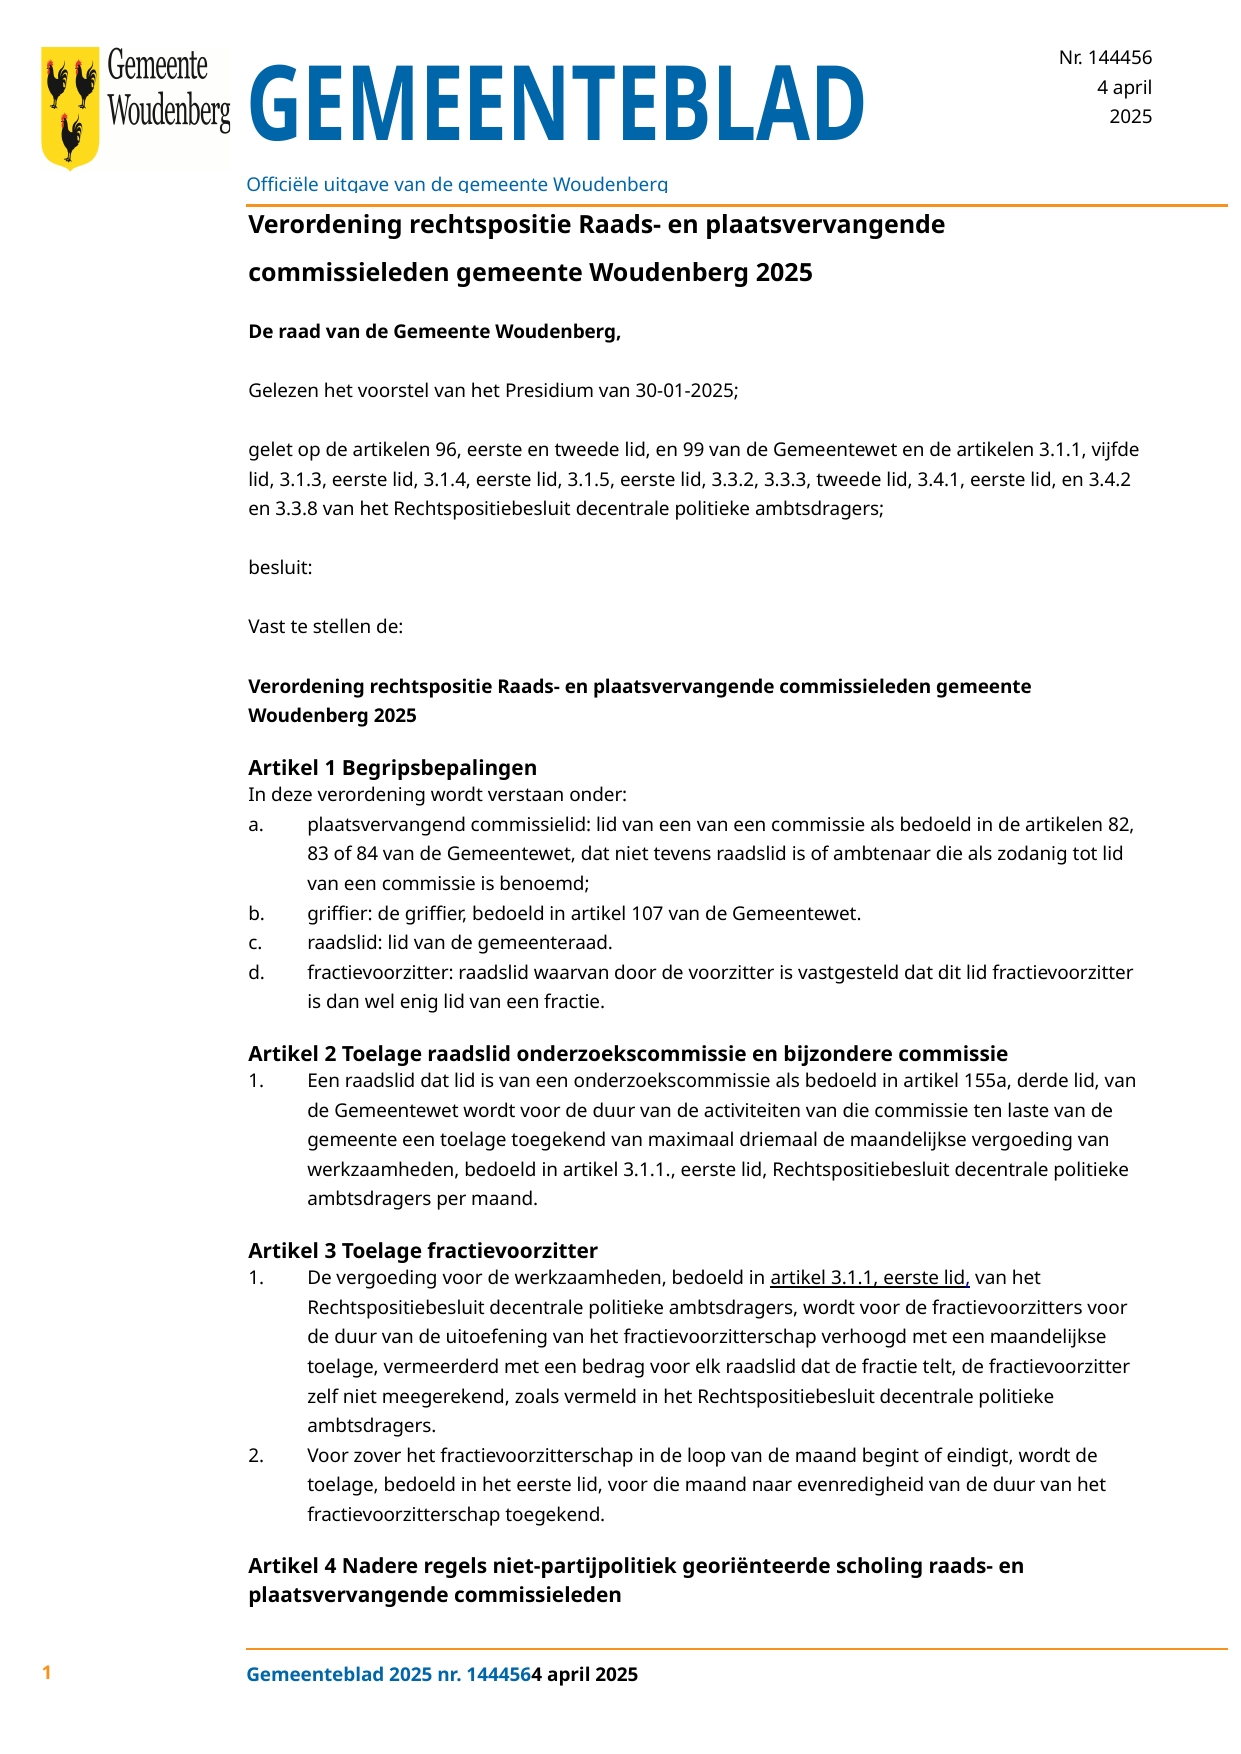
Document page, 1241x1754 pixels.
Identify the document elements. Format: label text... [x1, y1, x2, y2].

text Verordening rechtspositie Raads- en plaatsvervangende commissieleden gemeente Woudenberg 2025 [248, 673, 1152, 728]
text Artikel 3 Toelage fractievoorzitter [248, 1236, 1152, 1264]
list griffier: de griffier, bedoeld in artikel 107 van de Gemeentewet. [248, 900, 1152, 925]
list De vergoeding voor de werkzaamheden, bedoeld in artikel 3.1.1, eerste lid, van het Rechtspositiebesluit decentrale politieke ambtsdragers, wordt voor de fractievoorzitters voor de duur van de uitoefening van het fractievoorzitterschap verhoogd met een maandelijkse toelage, vermeerderd met een bedrag voor elk raadslid dat de fractie telt, de fractievoorzitter zelf niet meegerekend, zoals vermeld in het Rechtspositiebesluit decentrale politieke ambtsdragers. [248, 1264, 1152, 1438]
picture [41, 47, 231, 172]
text De raad van de Gemeente Woudenberg, [248, 318, 1152, 344]
list Een raadslid dat lid is van een onderzoekscommissie als bedoeld in artikel 155a, derde lid, van de Gemeentewet wordt voor de duur van de activiteiten van die commissie ten laste van de gemeente een toelage toegekend van maximaal driemaal de maandelijkse vergoeding van werkzaamheden, bedoeld in artikel 3.1.1., eerste lid, Rechtspositiebesluit decentrale politieke ambtsdragers per maand. [248, 1067, 1152, 1211]
text Artikel 2 Toelage raadslid onderzoekscommissie en bijzondere commissie [248, 1039, 1152, 1067]
text Artikel 1 Begripsbepalingen [248, 753, 1152, 781]
text In deze verordening wordt verstaan onder: [248, 781, 1152, 807]
list plaatsvervangend commissielid: lid van een van een commissie als bedoeld in de artikelen 82, 83 of 84 van de Gemeentewet, dat niet tevens raadslid is of ambtenaar die als zodanig tot lid van een commissie is benoemd; [248, 811, 1152, 896]
list raadslid: lid van de gemeenteraad. [248, 929, 1152, 955]
text besluit: [248, 554, 1152, 580]
text Verordening rechtspositie Raads- en plaatsvervangende commissieleden gemeente Woudenberg 2025 [248, 207, 1152, 288]
text Gelezen het voorstel van het Presidium van 30-01-2025; [248, 377, 1152, 403]
text Artikel 4 Nadere regels niet-partijpolitiek georiënteerde scholing raads- en plaatsvervangende commissieleden [248, 1552, 1152, 1608]
list fractievoorzitter: raadslid waarvan door de voorzitter is vastgesteld dat dit lid fractievoorzitter is dan wel enig lid van een fractie. [248, 959, 1152, 1014]
text Vast te stellen de: [248, 614, 1152, 639]
text gelet op de artikelen 96, eerste en tweede lid, en 99 van de Gemeentewet en de artikelen 3.1.1, vijfde lid, 3.1.3, eerste lid, 3.1.4, eerste lid, 3.1.5, eerste lid, 3.3.2, 3.3.3, tweede lid, 3.4.1, eerste lid, en 3.4.2 en 3.3.8 van het Rechtspositiebesluit decentrale politieke ambtsdragers; [248, 436, 1152, 521]
list Voor zover het fractievoorzitterschap in de loop van de maand begint of eindigt, wordt de toelage, bedoeld in het eerste lid, voor die maand naar evenredigheid van de duur van het fractievoorzitterschap toegekend. [248, 1442, 1152, 1527]
